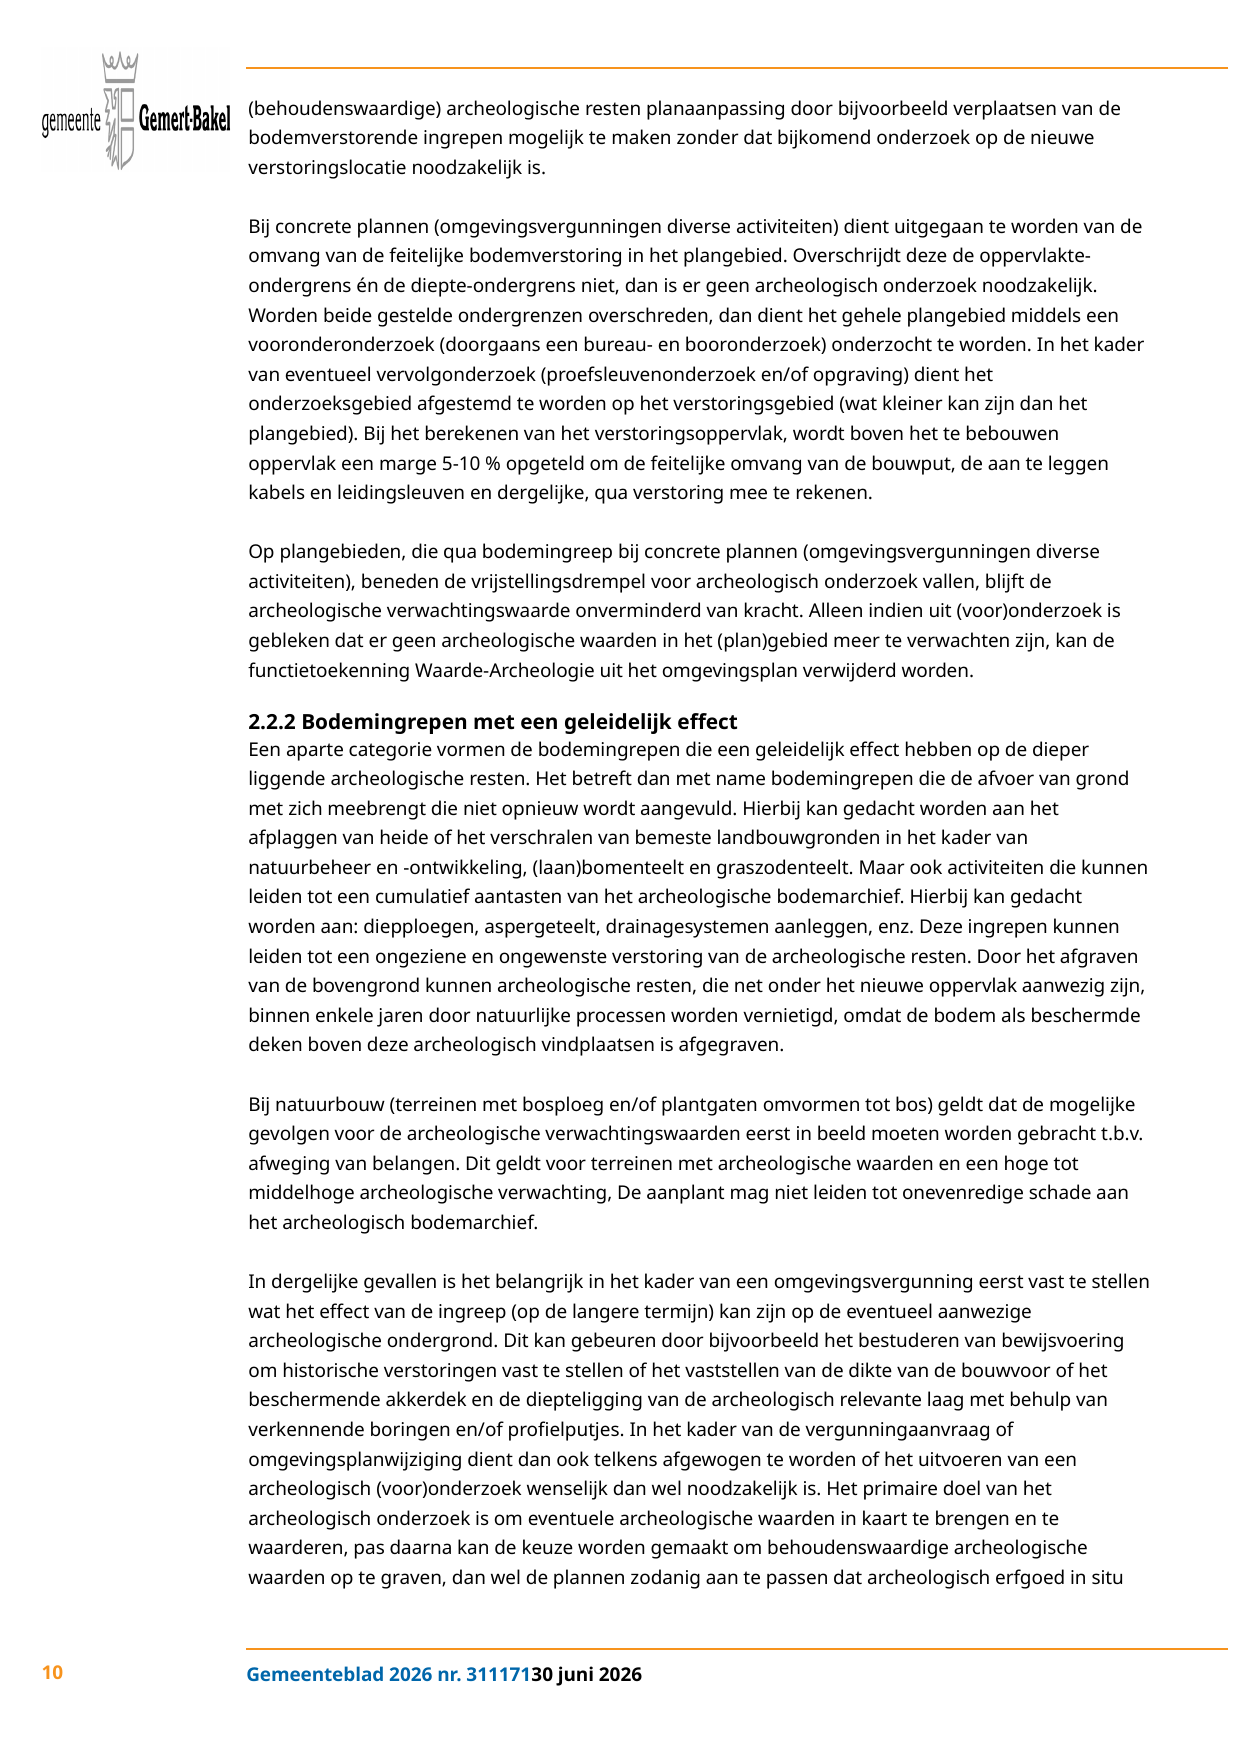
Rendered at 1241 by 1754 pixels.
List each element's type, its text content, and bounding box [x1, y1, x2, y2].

text Bij concrete plannen (omgevingsvergunningen diverse activiteiten) dient uitgegaan te worden van de omvang van de feitelijke bodemverstoring in het plangebied. Overschrijdt deze de oppervlakte-ondergrens én de diepte-ondergrens niet, dan is er geen archeologisch onderzoek noodzakelijk. Worden beide gestelde ondergrenzen overschreden, dan dient het gehele plangebied middels een vooronderonderzoek (doorgaans een bureau- en booronderzoek) onderzocht te worden. In het kader van eventueel vervolgonderzoek (proefsleuvenonderzoek en/of opgraving) dient het onderzoeksgebied afgestemd te worden op het verstoringsgebied (wat kleiner kan zijn dan het plangebied). Bij het berekenen van het verstoringsoppervlak, wordt boven het te bebouwen oppervlak een marge 5-10 % opgeteld om de feitelijke omvang van de bouwput, de aan te leggen kabels en leidingsleuven en dergelijke, qua verstoring mee te rekenen. [248, 213, 1152, 505]
text (behoudenswaardige) archeologische resten planaanpassing door bijvoorbeeld verplaatsen van de bodemverstorende ingrepen mogelijk te maken zonder dat bijkomend onderzoek op de nieuwe verstoringslocatie noodzakelijk is. [248, 95, 1152, 180]
text Op plangebieden, die qua bodemingreep bij concrete plannen (omgevingsvergunningen diverse activiteiten), beneden de vrijstellingsdrempel voor archeologisch onderzoek vallen, blijft de archeologische verwachtingswaarde onverminderd van kracht. Alleen indien uit (voor)onderzoek is gebleken dat er geen archeologische waarden in het (plan)gebied meer te verwachten zijn, kan de functietoekenning Waarde-Archeologie uit het omgevingsplan verwijderd worden. [248, 538, 1152, 683]
text Een aparte categorie vormen de bodemingrepen die een geleidelijk effect hebben op de dieper liggende archeologische resten. Het betreft dan met name bodemingrepen die de afvoer van grond met zich meebrengt die niet opnieuw wordt aangevuld. Hierbij kan gedacht worden aan het afplaggen van heide of het verschralen van bemeste landbouwgronden in het kader van natuurbeheer en -ontwikkeling, (laan)bomenteelt en graszodenteelt. Maar ook activiteiten die kunnen leiden tot een cumulatief aantasten van het archeologische bodemarchief. Hierbij kan gedacht worden aan: diepploegen, aspergeteelt, drainagesystemen aanleggen, enz. Deze ingrepen kunnen leiden tot een ongeziene en ongewenste verstoring van de archeologische resten. Door het afgraven van de bovengrond kunnen archeologische resten, die net onder het nieuwe oppervlak aanwezig zijn, binnen enkele jaren door natuurlijke processen worden vernietigd, omdat de bodem als beschermde deken boven deze archeologisch vindplaatsen is afgegraven. [248, 736, 1152, 1057]
picture [41, 47, 231, 172]
text 2.2.2 Bodemingrepen met een geleidelijk effect [248, 707, 1152, 736]
text Bij natuurbouw (terreinen met bosploeg en/of plantgaten omvormen tot bos) geldt dat de mogelijke gevolgen voor de archeologische verwachtingswaarden eerst in beeld moeten worden gebracht t.b.v. afweging van belangen. Dit geldt voor terreinen met archeologische waarden en een hoge tot middelhoge archeologische verwachting, De aanplant mag niet leiden tot onevenredige schade aan het archeologisch bodemarchief. [248, 1091, 1152, 1235]
text In dergelijke gevallen is het belangrijk in het kader van een omgevingsvergunning eerst vast te stellen wat het effect van de ingreep (op de langere termijn) kan zijn op de eventueel aanwezige archeologische ondergrond. Dit kan gebeuren door bijvoorbeeld het bestuderen van bewijsvoering om historische verstoringen vast te stellen of het vaststellen van de dikte van de bouwvoor of het beschermende akkerdek en de diepteligging van de archeologisch relevante laag met behulp van verkennende boringen en/of profielputjes. In het kader van de vergunningaanvraag of omgevingsplanwijziging dient dan ook telkens afgewogen te worden of het uitvoeren van een archeologisch (voor)onderzoek wenselijk dan wel noodzakelijk is. Het primaire doel van het archeologisch onderzoek is om eventuele archeologische waarden in kaart te brengen en te waarderen, pas daarna kan de keuze worden gemaakt om behoudenswaardige archeologische waarden op te graven, dan wel de plannen zodanig aan te passen dat archeologisch erfgoed in situ [248, 1268, 1152, 1590]
